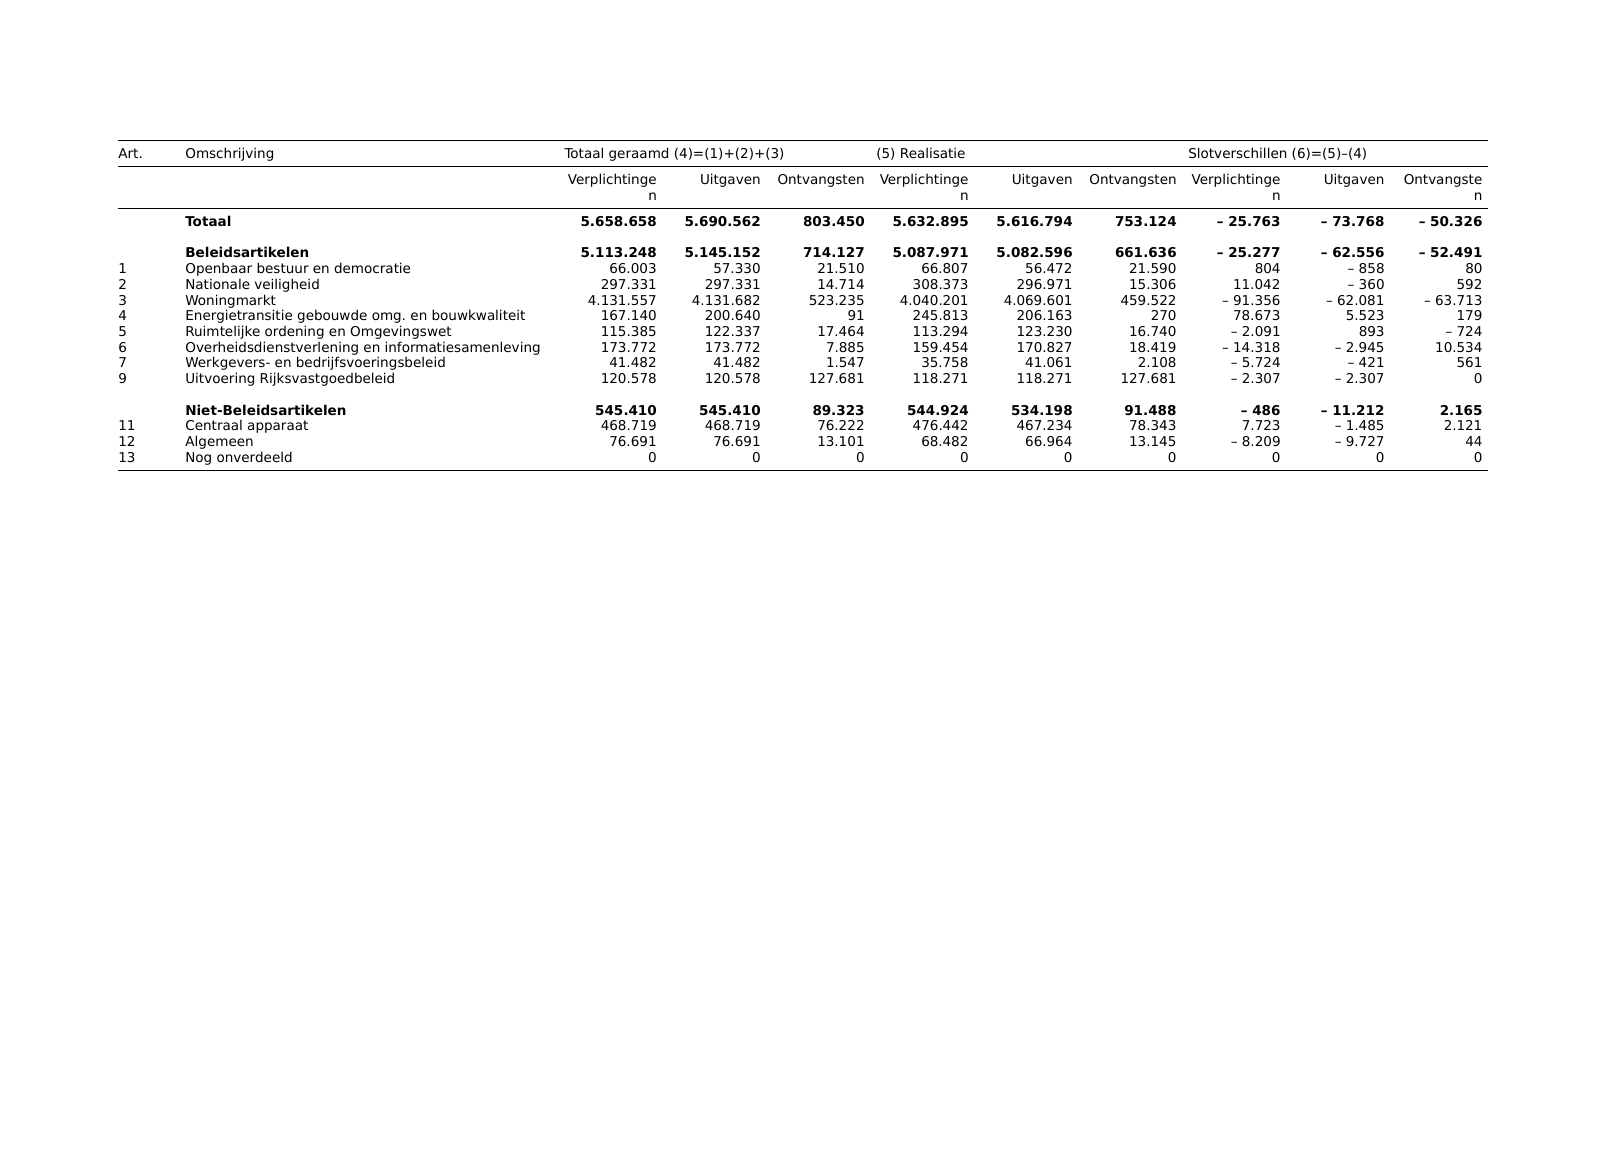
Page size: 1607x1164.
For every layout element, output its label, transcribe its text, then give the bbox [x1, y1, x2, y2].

table_cell 0 [974, 450, 1078, 470]
table_cell [663, 387, 766, 402]
table_cell [179, 167, 558, 208]
table_cell – 2.307 [1182, 371, 1286, 387]
table_cell 0 [663, 450, 766, 470]
table_cell 113.294 [870, 324, 974, 339]
table_cell 561 [1390, 355, 1488, 371]
table_cell 127.681 [766, 371, 870, 387]
table_cell 7.885 [766, 340, 870, 355]
table_cell [559, 387, 662, 402]
table_cell – 25.763 [1182, 209, 1286, 229]
table_cell 41.061 [974, 355, 1078, 371]
table_cell 7.723 [1182, 418, 1286, 434]
table_cell 4.040.201 [870, 293, 974, 308]
table_cell 80 [1390, 261, 1488, 277]
table_cell 44 [1390, 434, 1488, 450]
table_cell 0 [1390, 371, 1488, 387]
table_cell 66.807 [870, 261, 974, 277]
table_cell 5.523 [1286, 308, 1390, 324]
table_cell – 9.727 [1286, 434, 1390, 450]
table_cell 91.488 [1078, 403, 1182, 418]
table_cell 893 [1286, 324, 1390, 339]
table_cell 0 [766, 450, 870, 470]
table_cell 714.127 [766, 245, 870, 261]
table_cell 0 [559, 450, 662, 470]
table_cell 179 [1390, 308, 1488, 324]
table_cell 170.827 [974, 340, 1078, 355]
table_cell 5.082.596 [974, 245, 1078, 261]
table_cell [766, 387, 870, 402]
table_cell 17.464 [766, 324, 870, 339]
table_cell 200.640 [663, 308, 766, 324]
table_cell 173.772 [663, 340, 766, 355]
table_cell 5.658.658 [559, 209, 662, 229]
table_cell 0 [1078, 450, 1182, 470]
table_header Totaal geraamd (4)=(1)+(2)+(3) [559, 141, 870, 166]
table_cell 523.235 [766, 293, 870, 308]
table_cell 545.410 [559, 403, 662, 418]
table_cell 9 [118, 371, 179, 387]
table_cell 5.690.562 [663, 209, 766, 229]
table_cell 296.971 [974, 277, 1078, 292]
table_cell – 50.326 [1390, 209, 1488, 229]
table_cell 4.069.601 [974, 293, 1078, 308]
table_cell 15.306 [1078, 277, 1182, 292]
table_cell 173.772 [559, 340, 662, 355]
table_cell 118.271 [974, 371, 1078, 387]
table_cell 21.590 [1078, 261, 1182, 277]
table_cell [179, 387, 558, 402]
table_cell Ontvangsten [1078, 167, 1182, 208]
table_cell 6 [118, 340, 179, 355]
table_cell – 25.277 [1182, 245, 1286, 261]
table_cell 122.337 [663, 324, 766, 339]
table_cell – 11.212 [1286, 403, 1390, 418]
table_cell 661.636 [1078, 245, 1182, 261]
table_cell 297.331 [663, 277, 766, 292]
table_cell 804 [1182, 261, 1286, 277]
table_cell [118, 403, 179, 418]
table_cell 91 [766, 308, 870, 324]
table_cell 5.113.248 [559, 245, 662, 261]
table_cell – 8.209 [1182, 434, 1286, 450]
table_cell 78.673 [1182, 308, 1286, 324]
table_cell [870, 387, 974, 402]
table_cell 0 [1182, 450, 1286, 470]
table_cell 18.419 [1078, 340, 1182, 355]
table_cell 1 [118, 261, 179, 277]
table_cell [118, 387, 179, 402]
table_cell 57.330 [663, 261, 766, 277]
table_cell 206.163 [974, 308, 1078, 324]
table_cell [118, 230, 179, 245]
table_cell Woningmarkt [179, 293, 558, 308]
table_cell 41.482 [663, 355, 766, 371]
table_cell [1286, 230, 1390, 245]
table_cell [1078, 230, 1182, 245]
table_cell 2.165 [1390, 403, 1488, 418]
table_cell 468.719 [559, 418, 662, 434]
table_cell 459.522 [1078, 293, 1182, 308]
table_cell 35.758 [870, 355, 974, 371]
table_cell – 91.356 [1182, 293, 1286, 308]
table_cell 167.140 [559, 308, 662, 324]
table_cell 159.454 [870, 340, 974, 355]
table_cell 544.924 [870, 403, 974, 418]
table_cell – 858 [1286, 261, 1390, 277]
table_cell 115.385 [559, 324, 662, 339]
table_cell – 73.768 [1286, 209, 1390, 229]
table_cell [1182, 387, 1286, 402]
table_cell [1286, 387, 1390, 402]
table_cell – 62.556 [1286, 245, 1390, 261]
table_cell Niet-Beleidsartikelen [179, 403, 558, 418]
table_cell 803.450 [766, 209, 870, 229]
table_cell Energietransitie gebouwde omg. en bouwkwaliteit [179, 308, 558, 324]
table_cell 66.964 [974, 434, 1078, 450]
table_cell – 486 [1182, 403, 1286, 418]
table_cell – 360 [1286, 277, 1390, 292]
table_cell 21.510 [766, 261, 870, 277]
table_cell 5.087.971 [870, 245, 974, 261]
table_cell – 2.307 [1286, 371, 1390, 387]
table_cell 68.482 [870, 434, 974, 450]
table_header (5) Realisatie [870, 141, 1182, 166]
table_cell 76.691 [663, 434, 766, 450]
table_cell 2 [118, 277, 179, 292]
table_cell 76.222 [766, 418, 870, 434]
table_cell Beleidsartikelen [179, 245, 558, 261]
table_cell 120.578 [559, 371, 662, 387]
table_cell 5.616.794 [974, 209, 1078, 229]
table_cell [118, 245, 179, 261]
table_cell [1390, 387, 1488, 402]
table_cell Openbaar bestuur en democratie [179, 261, 558, 277]
table_cell 468.719 [663, 418, 766, 434]
table_cell 0 [1390, 450, 1488, 470]
table_cell 66.003 [559, 261, 662, 277]
table_cell 245.813 [870, 308, 974, 324]
table_cell [1078, 387, 1182, 402]
table_cell [559, 230, 662, 245]
table_cell Uitgaven [974, 167, 1078, 208]
table_cell 534.198 [974, 403, 1078, 418]
table_cell 4.131.682 [663, 293, 766, 308]
table_cell Ontvangsten [1390, 167, 1488, 208]
table_cell 592 [1390, 277, 1488, 292]
table_cell 0 [1286, 450, 1390, 470]
table_cell [118, 167, 179, 208]
table_cell 7 [118, 355, 179, 371]
table_header Omschrijving [179, 141, 558, 166]
table_cell Overheidsdienstverlening en informatiesamenleving [179, 340, 558, 355]
table_cell [974, 387, 1078, 402]
table_cell 11 [118, 418, 179, 434]
table_cell 270 [1078, 308, 1182, 324]
table_header Slotverschillen (6)=(5)–(4) [1182, 141, 1488, 166]
table_cell 3 [118, 293, 179, 308]
table_cell – 724 [1390, 324, 1488, 339]
table_cell Totaal [179, 209, 558, 229]
table_cell [179, 230, 558, 245]
table_cell 5 [118, 324, 179, 339]
table_cell Werkgevers- en bedrijfsvoeringsbeleid [179, 355, 558, 371]
table_cell 123.230 [974, 324, 1078, 339]
table_cell 14.714 [766, 277, 870, 292]
table_cell Uitvoering Rijksvastgoedbeleid [179, 371, 558, 387]
table_cell 13.145 [1078, 434, 1182, 450]
table_cell 11.042 [1182, 277, 1286, 292]
table_cell 4 [118, 308, 179, 324]
table_cell [870, 230, 974, 245]
table_cell Nog onverdeeld [179, 450, 558, 470]
table_cell 2.108 [1078, 355, 1182, 371]
table_cell Verplichtingen [870, 167, 974, 208]
table_cell 120.578 [663, 371, 766, 387]
table_cell Verplichtingen [1182, 167, 1286, 208]
table_cell 13 [118, 450, 179, 470]
table_cell – 421 [1286, 355, 1390, 371]
table_cell Ruimtelijke ordening en Omgevingswet [179, 324, 558, 339]
table_cell [974, 230, 1078, 245]
table_cell [1182, 230, 1286, 245]
table_cell [766, 230, 870, 245]
table_cell 5.632.895 [870, 209, 974, 229]
table_cell 12 [118, 434, 179, 450]
table_cell 41.482 [559, 355, 662, 371]
table_cell Verplichtingen [559, 167, 662, 208]
table_cell 4.131.557 [559, 293, 662, 308]
table_cell 10.534 [1390, 340, 1488, 355]
table_cell – 2.945 [1286, 340, 1390, 355]
table_header Art. [118, 141, 179, 166]
table_cell 297.331 [559, 277, 662, 292]
table_cell 753.124 [1078, 209, 1182, 229]
table_cell 476.442 [870, 418, 974, 434]
table_cell 467.234 [974, 418, 1078, 434]
table_cell – 14.318 [1182, 340, 1286, 355]
table_cell 56.472 [974, 261, 1078, 277]
table_cell [118, 209, 179, 229]
table_cell 127.681 [1078, 371, 1182, 387]
table_cell 545.410 [663, 403, 766, 418]
table_cell 13.101 [766, 434, 870, 450]
table_cell Uitgaven [663, 167, 766, 208]
table_cell 5.145.152 [663, 245, 766, 261]
table_cell 308.373 [870, 277, 974, 292]
table_cell 89.323 [766, 403, 870, 418]
table_cell Centraal apparaat [179, 418, 558, 434]
table_cell 76.691 [559, 434, 662, 450]
table_cell – 62.081 [1286, 293, 1390, 308]
table_cell [663, 230, 766, 245]
table_cell Uitgaven [1286, 167, 1390, 208]
table_cell [1390, 230, 1488, 245]
table_cell Nationale veiligheid [179, 277, 558, 292]
table_cell – 2.091 [1182, 324, 1286, 339]
table_cell 0 [870, 450, 974, 470]
table_cell 1.547 [766, 355, 870, 371]
table_cell 16.740 [1078, 324, 1182, 339]
table_cell Ontvangsten [766, 167, 870, 208]
table_cell – 5.724 [1182, 355, 1286, 371]
table_cell 2.121 [1390, 418, 1488, 434]
table_cell Algemeen [179, 434, 558, 450]
table_cell – 63.713 [1390, 293, 1488, 308]
table_cell 78.343 [1078, 418, 1182, 434]
table_cell – 1.485 [1286, 418, 1390, 434]
table_cell – 52.491 [1390, 245, 1488, 261]
table_cell 118.271 [870, 371, 974, 387]
